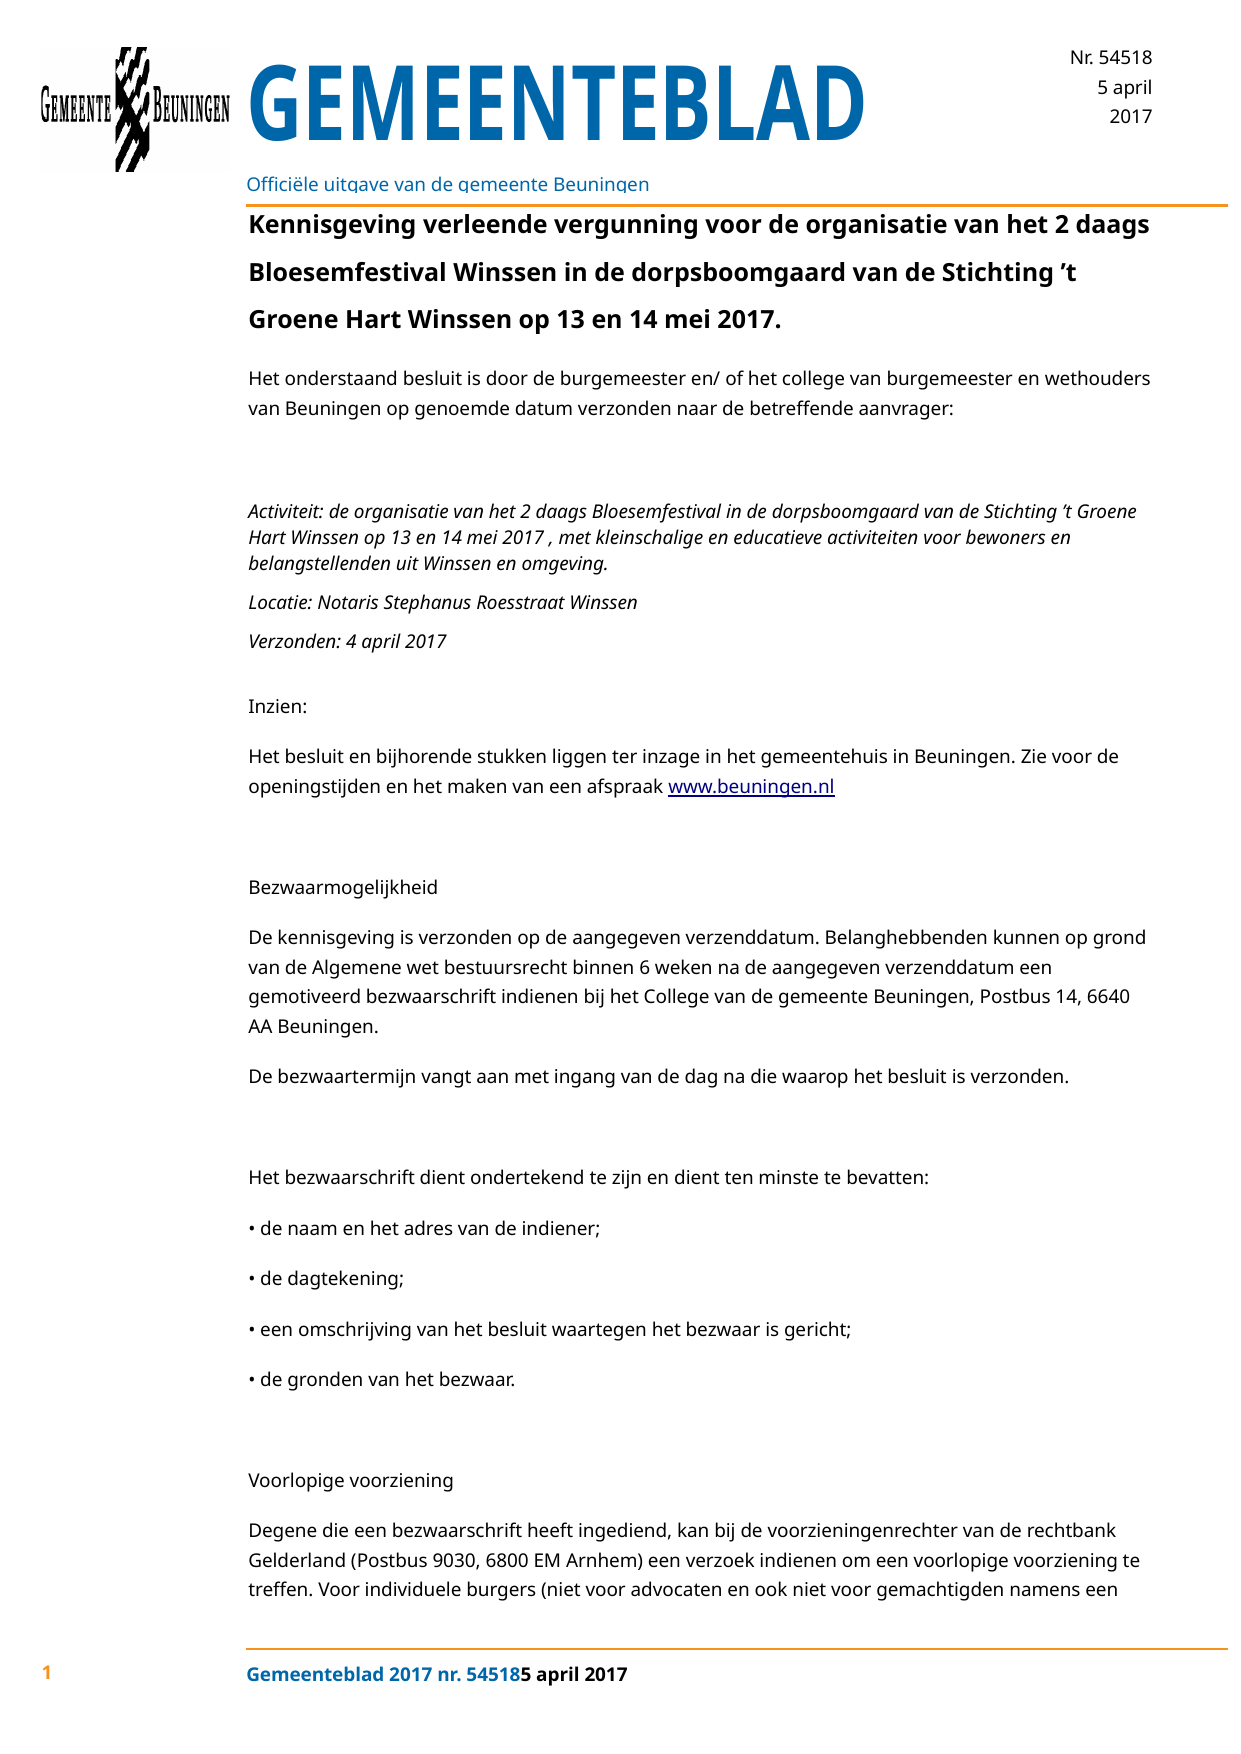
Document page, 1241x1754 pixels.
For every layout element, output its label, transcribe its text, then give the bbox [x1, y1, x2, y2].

text Bezwaarmogelijkheid [248, 874, 1152, 900]
text Voorlopige voorziening [248, 1467, 1152, 1493]
text Locatie: Notaris Stephanus Roesstraat Winssen [248, 589, 1152, 615]
text De bezwaartermijn vangt aan met ingang van de dag na die waarop het besluit is verzonden. [248, 1064, 1152, 1089]
text • de gronden van het bezwaar. [248, 1366, 1152, 1392]
text Het bezwaarschrift dient ondertekend te zijn en dient ten minste te bevatten: [248, 1164, 1152, 1190]
text Het besluit en bijhorende stukken liggen ter inzage in het gemeentehuis in Beuningen. Zie voor de openingstijden en het maken van een afspraak www.beuningen.nl [248, 744, 1152, 799]
text De kennisgeving is verzonden op de aangegeven verzenddatum. Belanghebbenden kunnen op grond van de Algemene wet bestuursrecht binnen 6 weken na de aangegeven verzenddatum een gemotiveerd bezwaarschrift indienen bij het College van de gemeente Beuningen, Postbus 14, 6640 AA Beuningen. [248, 924, 1152, 1039]
text Activiteit: de organisatie van het 2 daags Bloesemfestival in de dorpsboomgaard van de Stichting ’t Groene Hart Winssen op 13 en 14 mei 2017 , met kleinschalige en educatieve activiteiten voor bewoners en belangstellenden uit Winssen en omgeving. [248, 498, 1152, 576]
text • een omschrijving van het besluit waartegen het bezwaar is gericht; [248, 1316, 1152, 1342]
picture [41, 47, 231, 172]
text • de dagtekening; [248, 1265, 1152, 1291]
text • de naam en het adres van de indiener; [248, 1215, 1152, 1241]
text Kennisgeving verleende vergunning voor de organisatie van het 2 daags Bloesemfestival Winssen in de dorpsboomgaard van de Stichting ’t Groene Hart Winssen op 13 en 14 mei 2017. [248, 207, 1152, 336]
text Het onderstaand besluit is door de burgemeester en/ of het college van burgemeester en wethouders van Beuningen op genoemde datum verzonden naar de betreffende aanvrager: [248, 366, 1152, 421]
text Degene die een bezwaarschrift heeft ingediend, kan bij de voorzieningenrechter van de rechtbank Gelderland (Postbus 9030, 6800 EM Arnhem) een verzoek indienen om een voorlopige voorziening te treffen. Voor individuele burgers (niet voor advocaten en ook niet voor gemachtigden namens een [248, 1517, 1152, 1602]
text Inzien: [248, 693, 1152, 719]
text Verzonden: 4 april 2017 [248, 628, 1152, 654]
